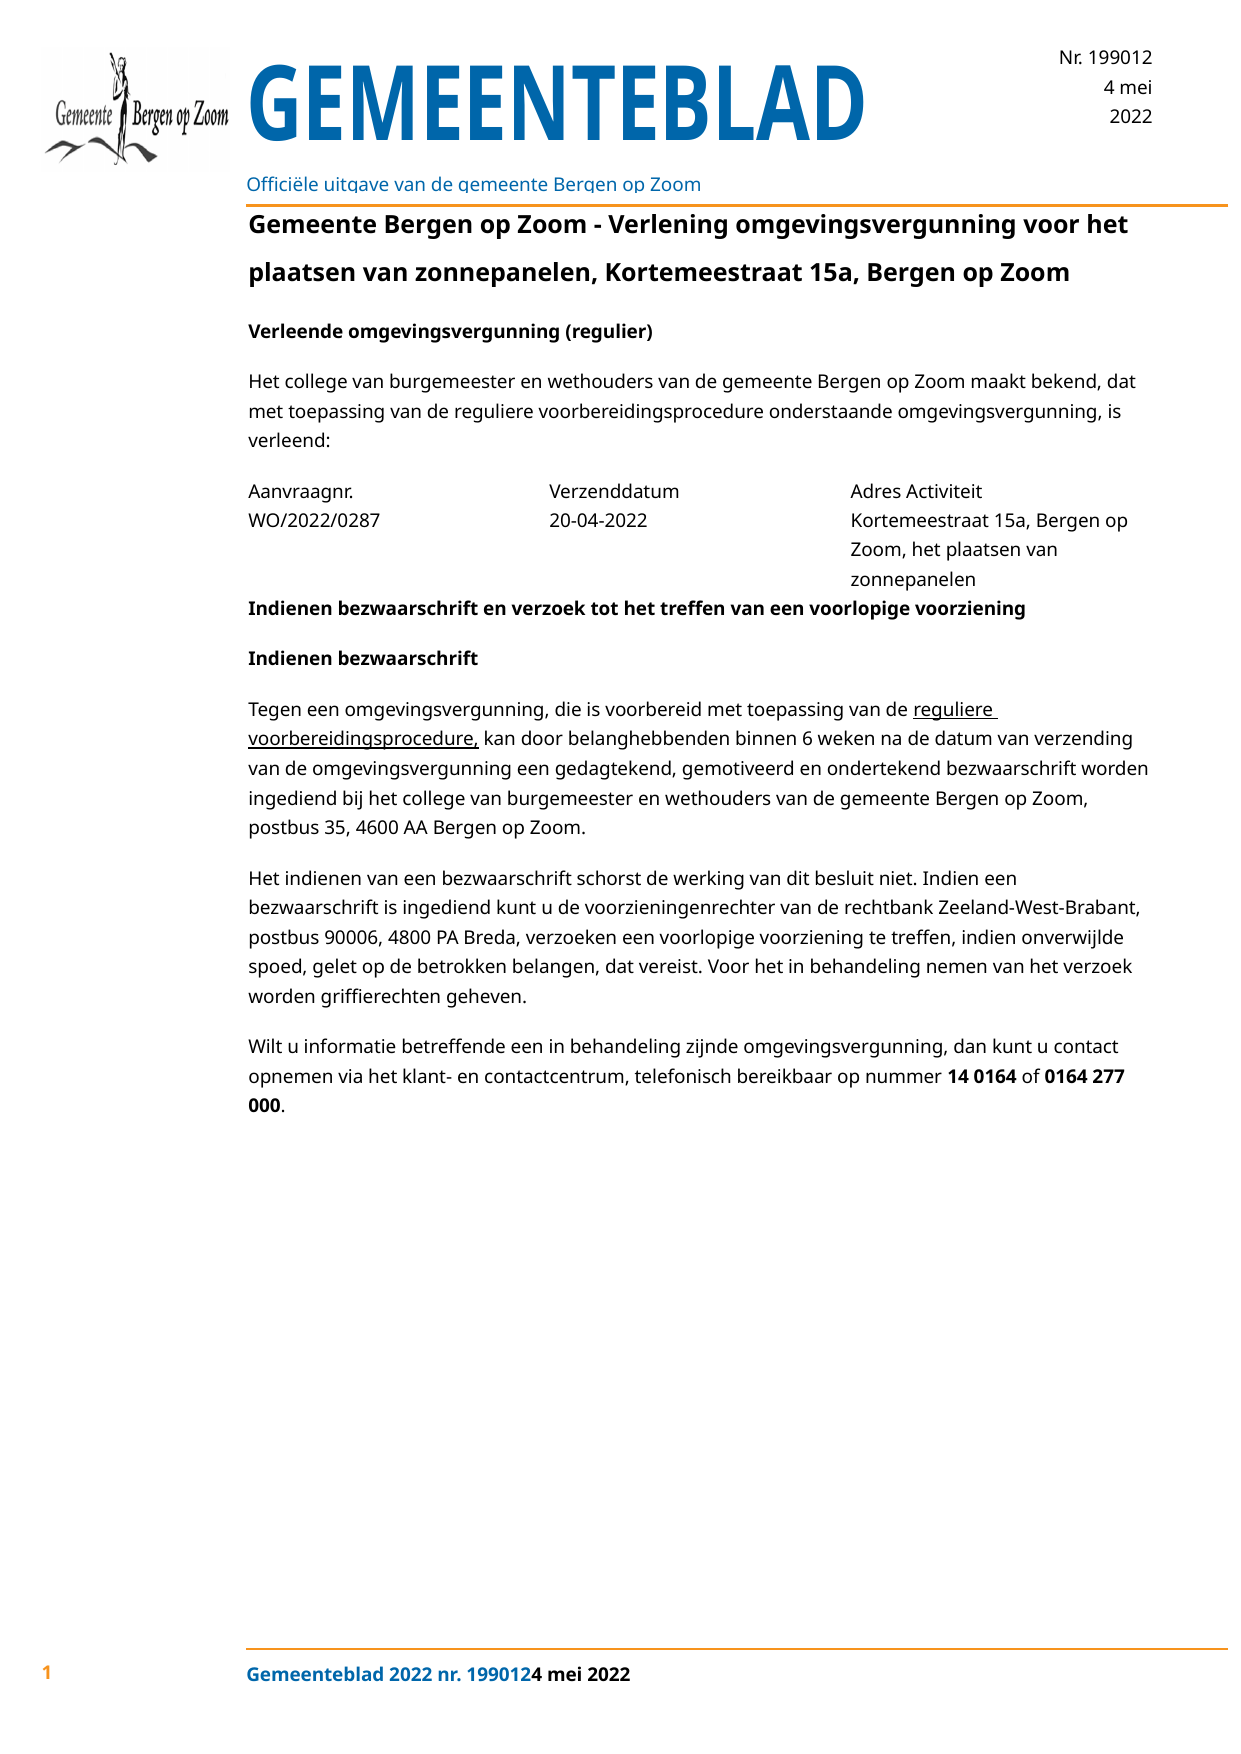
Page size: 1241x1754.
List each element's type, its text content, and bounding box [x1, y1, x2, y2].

text Indienen bezwaarschrift [248, 646, 1152, 671]
table_header 20-04-2022 [549, 507, 850, 592]
table_header Adres Activiteit [850, 478, 1152, 504]
table_header Kortemeestraat 15a, Bergen op Zoom, het plaatsen van zonnepanelen [850, 507, 1152, 592]
table_header Verzenddatum [549, 478, 850, 504]
table_header WO/2022/0287 [248, 507, 549, 592]
text Wilt u informatie betreffende een in behandeling zijnde omgevingsvergunning, dan kunt u contact opnemen via het klant- en contactcentrum, telefonisch bereikbaar op nummer 14 0164 of 0164 277 000. [248, 1033, 1152, 1118]
table_header Aanvraagnr. [248, 478, 549, 504]
text Het indienen van een bezwaarschrift schorst de werking van dit besluit niet. Indien een bezwaarschrift is ingediend kunt u de voorzieningenrechter van de rechtbank Zeeland-West-Brabant, postbus 90006, 4800 PA Breda, verzoeken een voorlopige voorziening te treffen, indien onverwijlde spoed, gelet op de betrokken belangen, dat vereist. Voor het in behandeling nemen van het verzoek worden griffierechten geheven. [248, 865, 1152, 1009]
text Tegen een omgevingsvergunning, die is voorbereid met toepassing van de reguliere voorbereidingsprocedure, kan door belanghebbenden binnen 6 weken na de datum van verzending van de omgevingsvergunning een gedagtekend, gemotiveerd en ondertekend bezwaarschrift worden ingediend bij het college van burgemeester en wethouders van de gemeente Bergen op Zoom, postbus 35, 4600 AA Bergen op Zoom. [248, 696, 1152, 840]
text Verleende omgevingsvergunning (regulier) [248, 318, 1152, 344]
text Het college van burgemeester en wethouders van de gemeente Bergen op Zoom maakt bekend, dat met toepassing van de reguliere voorbereidingsprocedure onderstaande omgevingsvergunning, is verleend: [248, 368, 1152, 453]
picture [41, 47, 231, 172]
text Gemeente Bergen op Zoom - Verlening omgevingsvergunning voor het plaatsen van zonnepanelen, Kortemeestraat 15a, Bergen op Zoom [248, 207, 1152, 288]
text Indienen bezwaarschrift en verzoek tot het treffen van een voorlopige voorziening [248, 595, 1152, 621]
